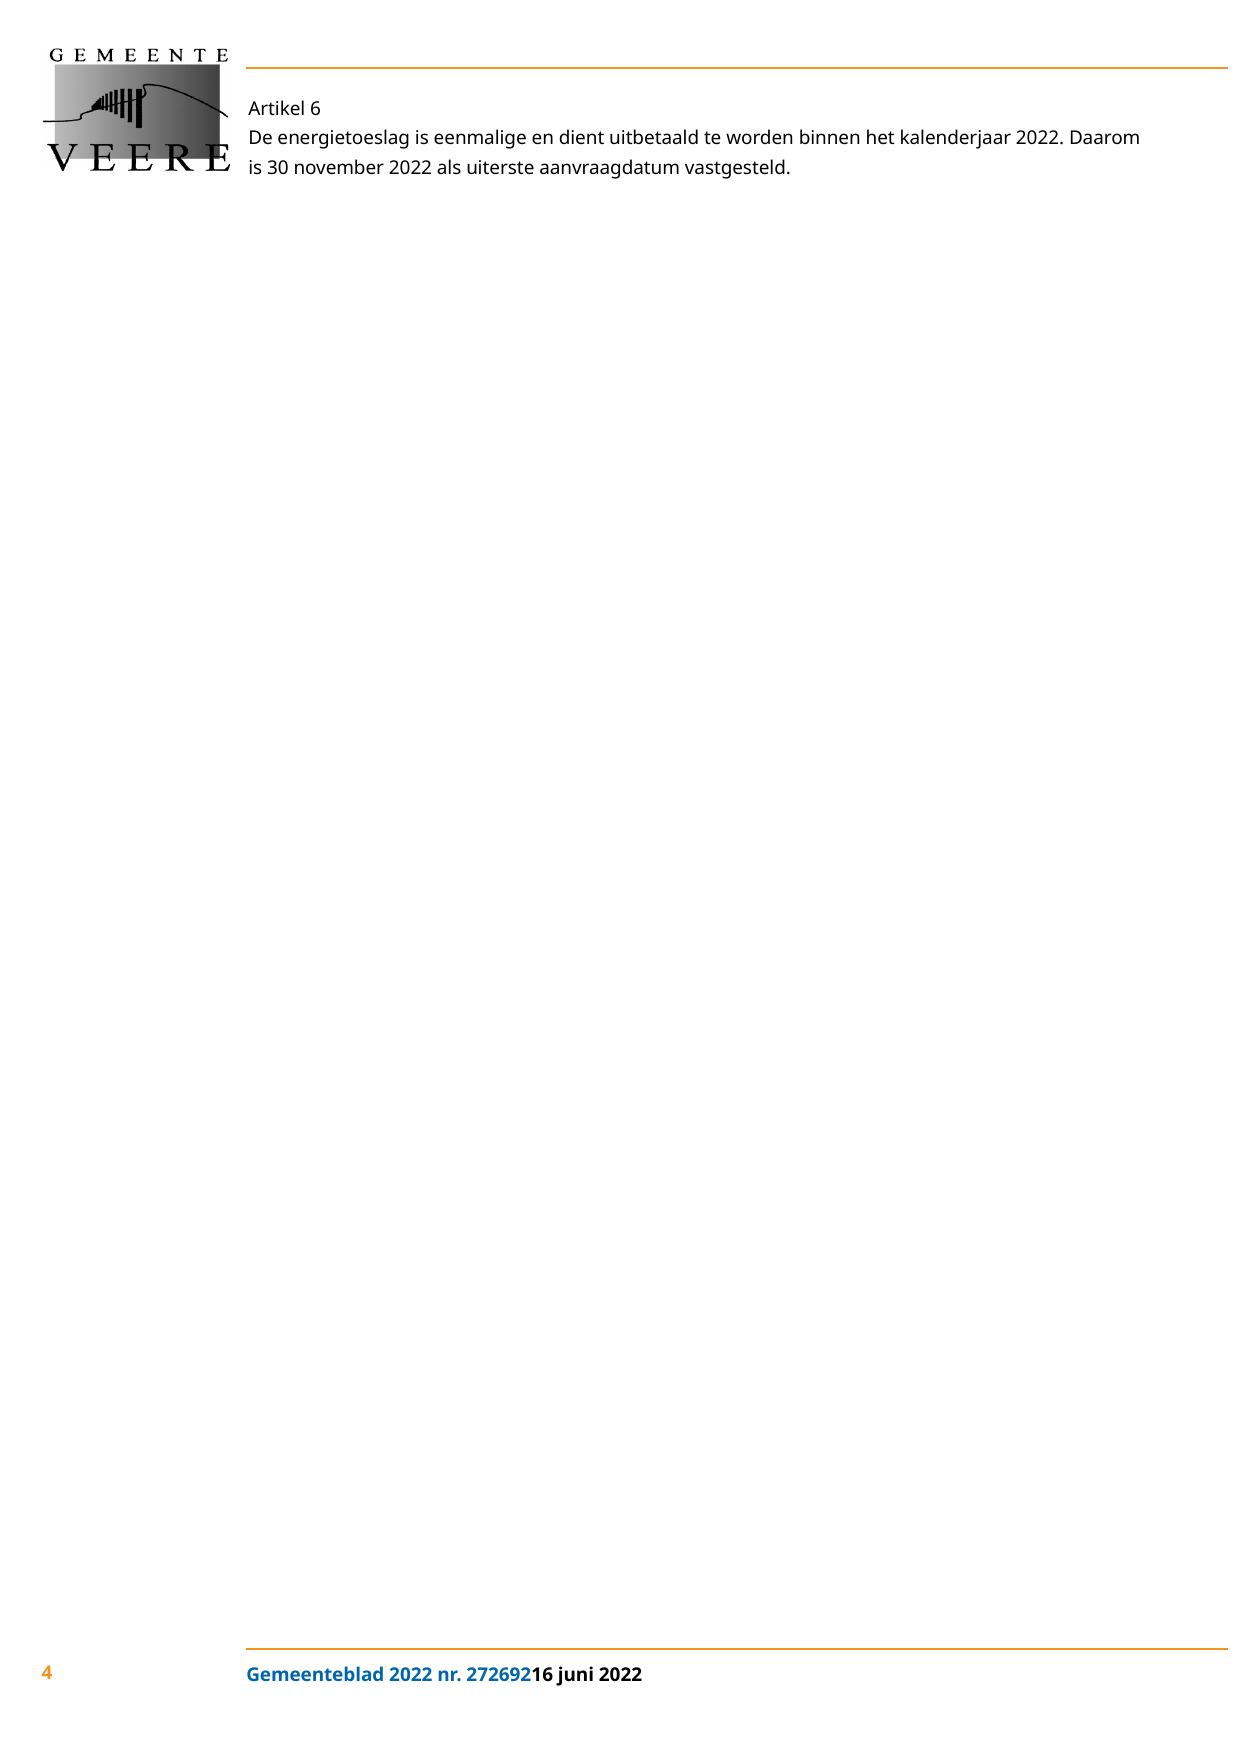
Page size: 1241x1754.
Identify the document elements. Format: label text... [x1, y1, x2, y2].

picture [41, 47, 231, 172]
text De energietoeslag is eenmalige en dient uitbetaald te worden binnen het kalenderjaar 2022. Daarom is 30 november 2022 als uiterste aanvraagdatum vastgesteld. [248, 124, 1152, 180]
text Artikel 6 [248, 95, 1152, 121]
